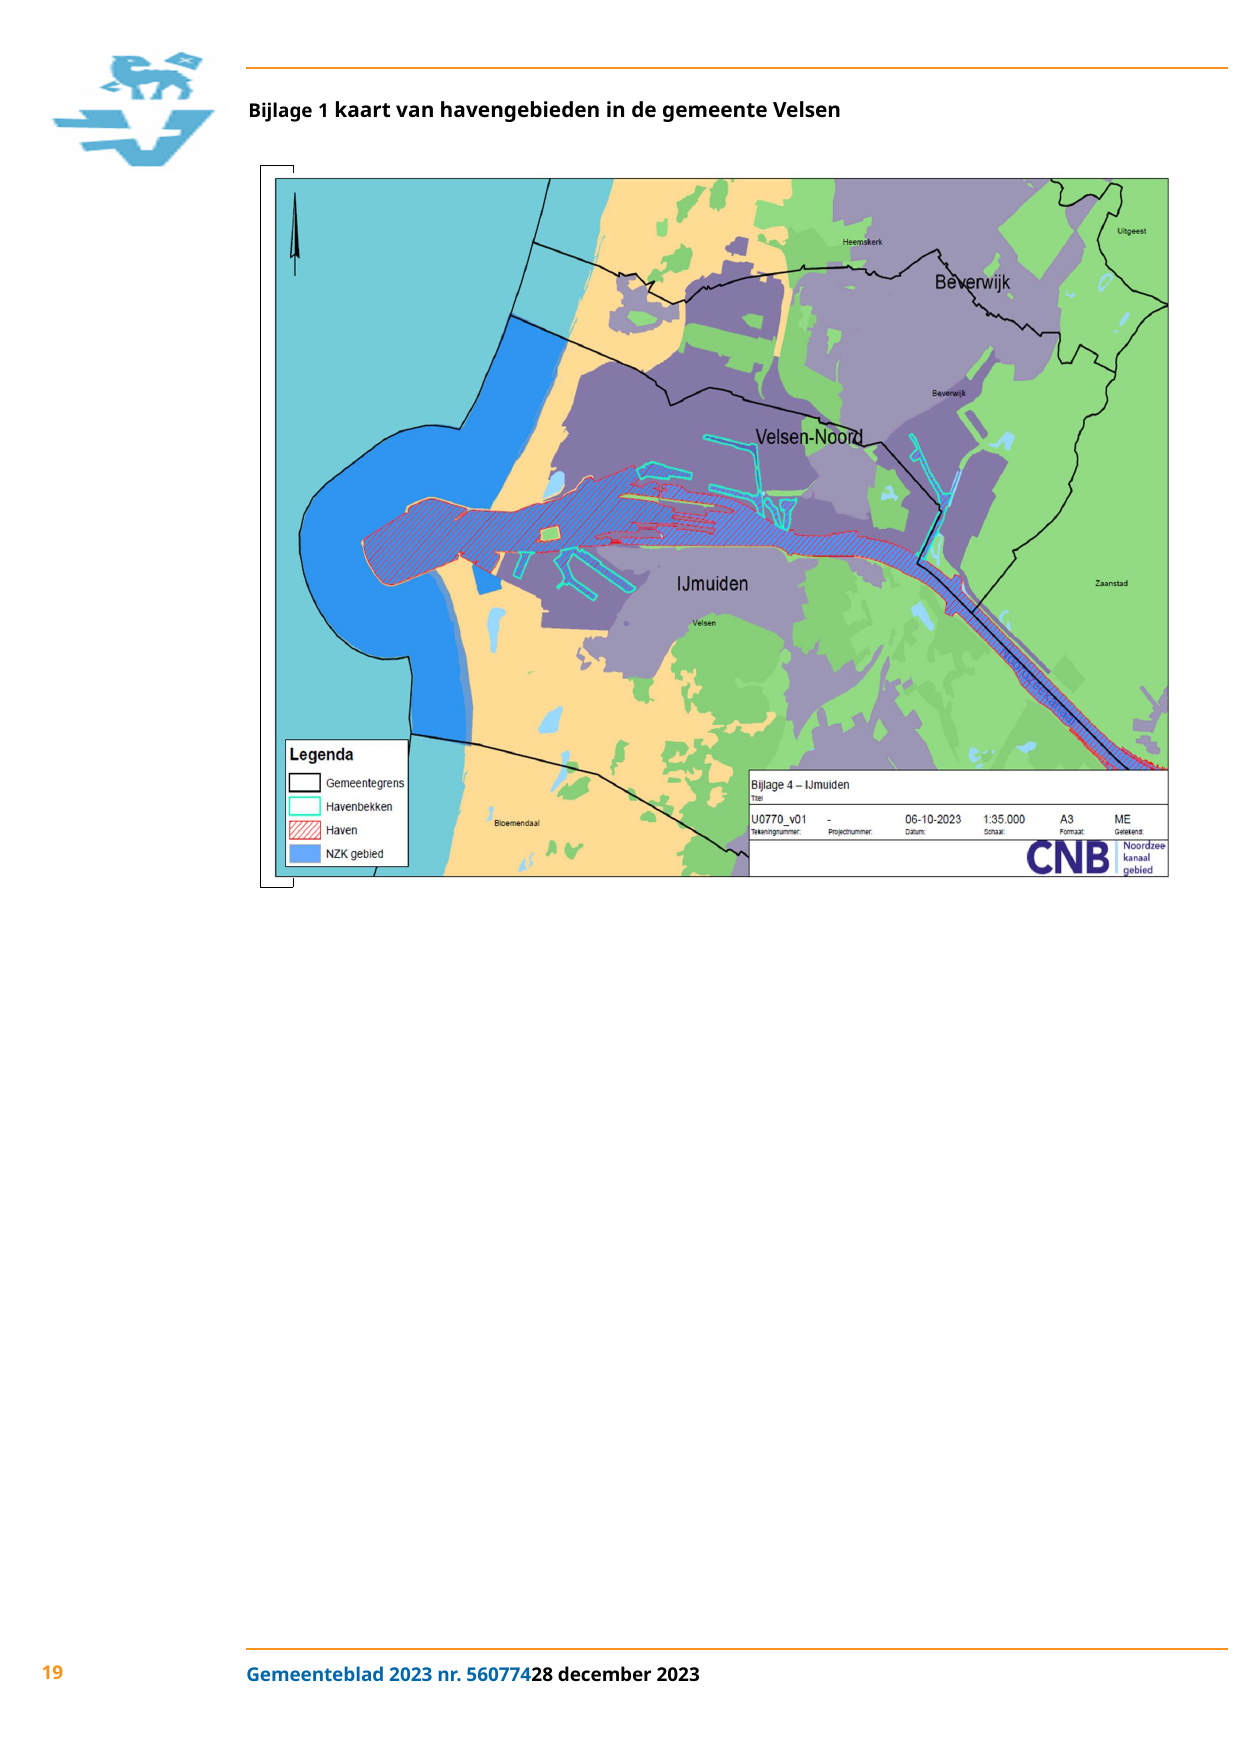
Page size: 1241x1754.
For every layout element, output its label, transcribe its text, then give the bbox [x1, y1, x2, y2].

picture [41, 47, 231, 172]
picture [268, 173, 1173, 878]
text Bijlage 1 kaart van havengebieden in de gemeente Velsen [248, 95, 1152, 123]
